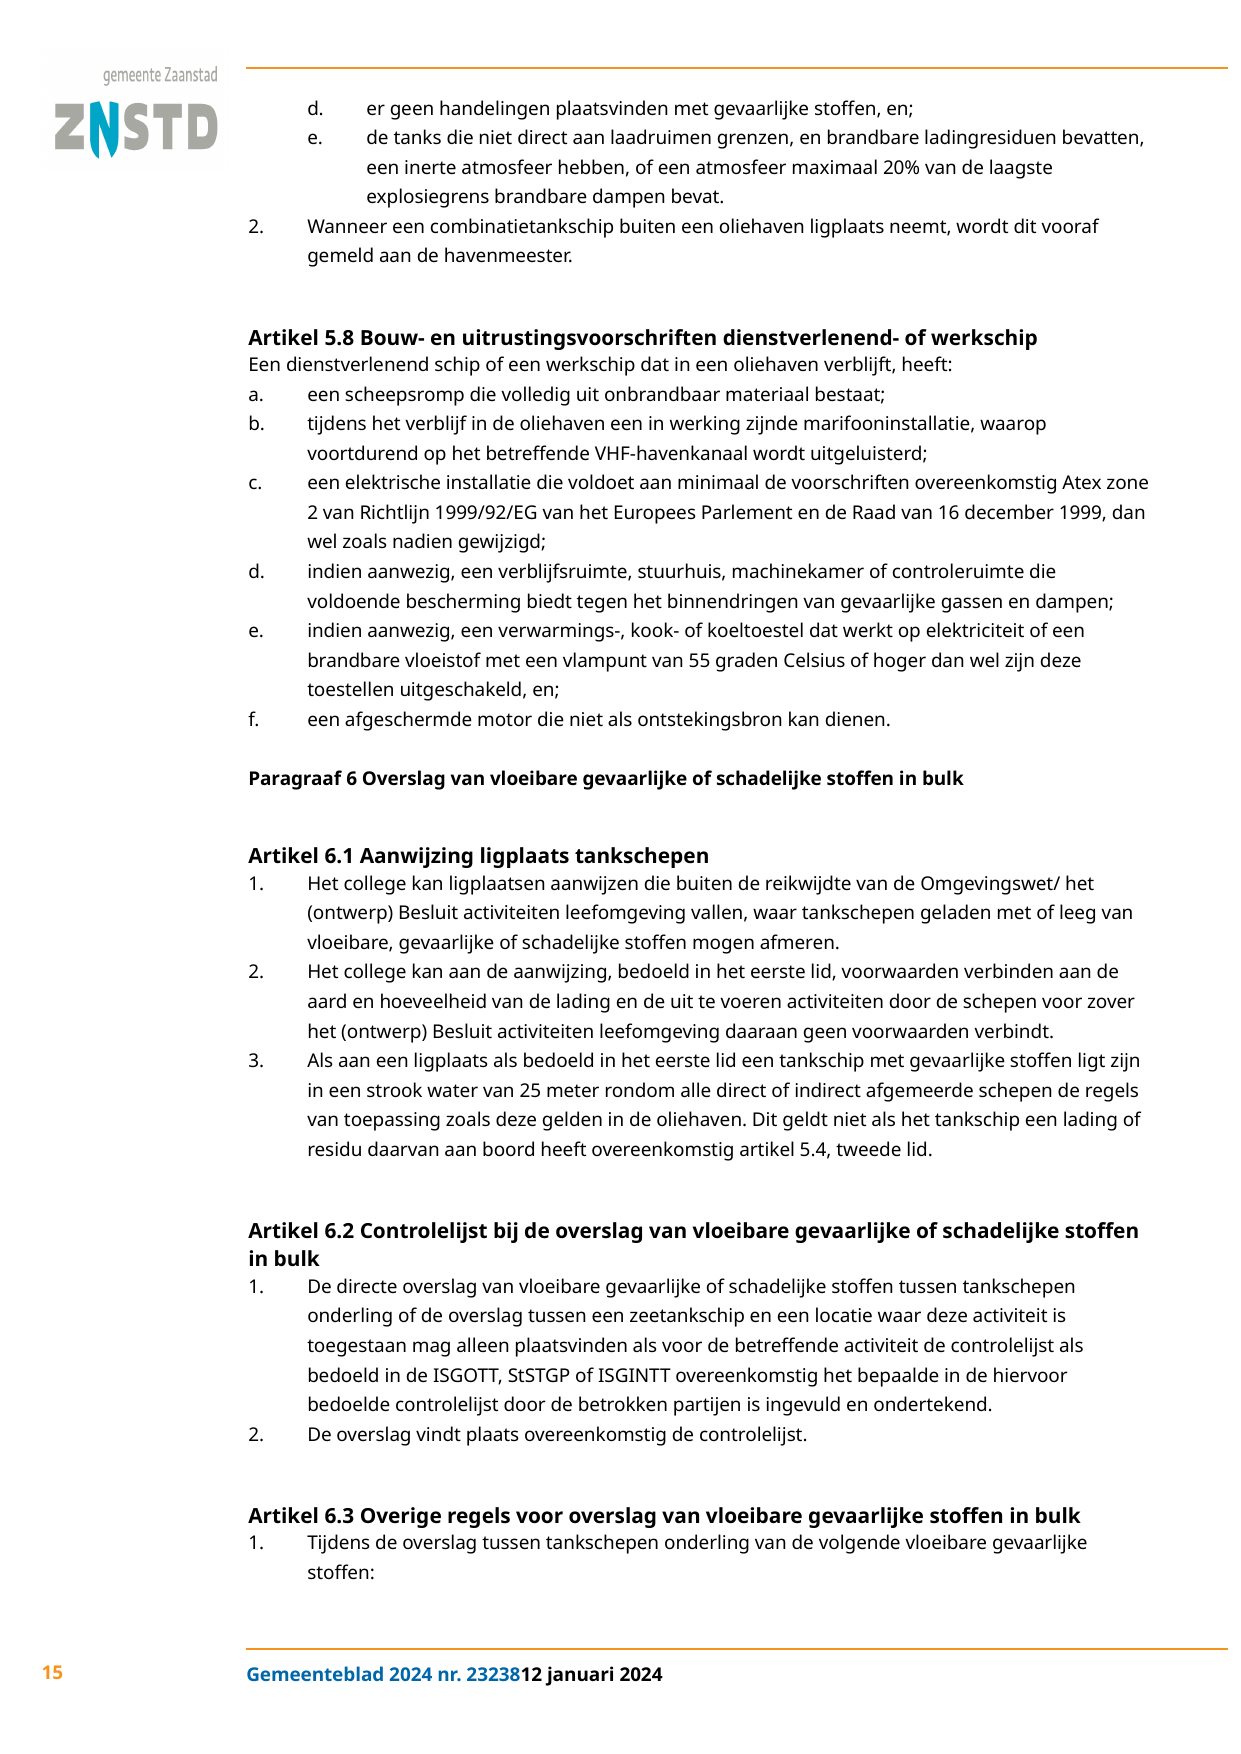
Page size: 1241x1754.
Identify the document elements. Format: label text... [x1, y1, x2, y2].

list Het college kan aan de aanwijzing, bedoeld in het eerste lid, voorwaarden verbinden aan de aard en hoeveelheid van de lading en de uit te voeren activiteiten door de schepen voor zover het (ontwerp) Besluit activiteiten leefomgeving daaraan geen voorwaarden verbindt. [248, 959, 1152, 1043]
list Als aan een ligplaats als bedoeld in het eerste lid een tankschip met gevaarlijke stoffen ligt zijn in een strook water van 25 meter rondom alle direct of indirect afgemeerde schepen de regels van toepassing zoals deze gelden in de oliehaven. Dit geldt niet als het tankschip een lading of residu daarvan aan boord heeft overeenkomstig artikel 5.4, tweede lid. [248, 1047, 1152, 1162]
text Artikel 6.1 Aanwijzing ligplaats tankschepen [248, 841, 1152, 870]
list De overslag vindt plaats overeenkomstig de controlelijst. [248, 1421, 1152, 1447]
list de tanks die niet direct aan laadruimen grenzen, en brandbare ladingresiduen bevatten, een inerte atmosfeer hebben, of een atmosfeer maximaal 20% van de laagste explosiegrens brandbare dampen bevat. [307, 124, 1152, 209]
text Artikel 5.8 Bouw- en uitrustingsvoorschriften dienstverlenend- of werkschip [248, 323, 1152, 351]
text Artikel 6.2 Controlelijst bij de overslag van vloeibare gevaarlijke of schadelijke stoffen in bulk [248, 1216, 1152, 1273]
list een elektrische installatie die voldoet aan minimaal de voorschriften overeenkomstig Atex zone 2 van Richtlĳn 1999/92/EG van het Europees Parlement en de Raad van 16 december 1999, dan wel zoals nadien gewijzigd; [248, 469, 1152, 554]
text Paragraaf 6 Overslag van vloeibare gevaarlijke of schadelijke stoffen in bulk [248, 765, 1152, 791]
list een afgeschermde motor die niet als ontstekingsbron kan dienen. [248, 706, 1152, 732]
text Artikel 6.3 Overige regels voor overslag van vloeibare gevaarlijke stoffen in bulk [248, 1501, 1152, 1529]
list De directe overslag van vloeibare gevaarlijke of schadelijke stoffen tussen tankschepen onderling of de overslag tussen een zeetankschip en een locatie waar deze activiteit is toegestaan mag alleen plaatsvinden als voor de betreffende activiteit de controlelijst als bedoeld in de ISGOTT, StSTGP of ISGINTT overeenkomstig het bepaalde in de hiervoor bedoelde controlelijst door de betrokken partijen is ingevuld en ondertekend. [248, 1273, 1152, 1417]
picture [41, 47, 231, 172]
list er geen handelingen plaatsvinden met gevaarlijke stoffen, en; [307, 95, 1152, 121]
list indien aanwezig, een verwarmings-, kook- of koeltoestel dat werkt op elektriciteit of een brandbare vloeistof met een vlampunt van 55 graden Celsius of hoger dan wel zijn deze toestellen uitgeschakeld, en; [248, 617, 1152, 702]
list Wanneer een combinatietankschip buiten een oliehaven ligplaats neemt, wordt dit vooraf gemeld aan de havenmeester. [248, 213, 1152, 268]
list Tijdens de overslag tussen tankschepen onderling van de volgende vloeibare gevaarlijke stoffen: [248, 1529, 1152, 1585]
list Het college kan ligplaatsen aanwijzen die buiten de reikwijdte van de Omgevingswet/ het (ontwerp) Besluit activiteiten leefomgeving vallen, waar tankschepen geladen met of leeg van vloeibare, gevaarlijke of schadelijke stoffen mogen afmeren. [248, 870, 1152, 955]
list indien aanwezig, een verblijfsruimte, stuurhuis, machinekamer of controleruimte die voldoende bescherming biedt tegen het binnendringen van gevaarlijke gassen en dampen; [248, 558, 1152, 613]
list tijdens het verblijf in de oliehaven een in werking zijnde marifooninstallatie, waarop voortdurend op het betreffende VHF-havenkanaal wordt uitgeluisterd; [248, 410, 1152, 466]
list een scheepsromp die volledig uit onbrandbaar materiaal bestaat; [248, 381, 1152, 406]
text Een dienstverlenend schip of een werkschip dat in een oliehaven verblijft, heeft: [248, 351, 1152, 377]
